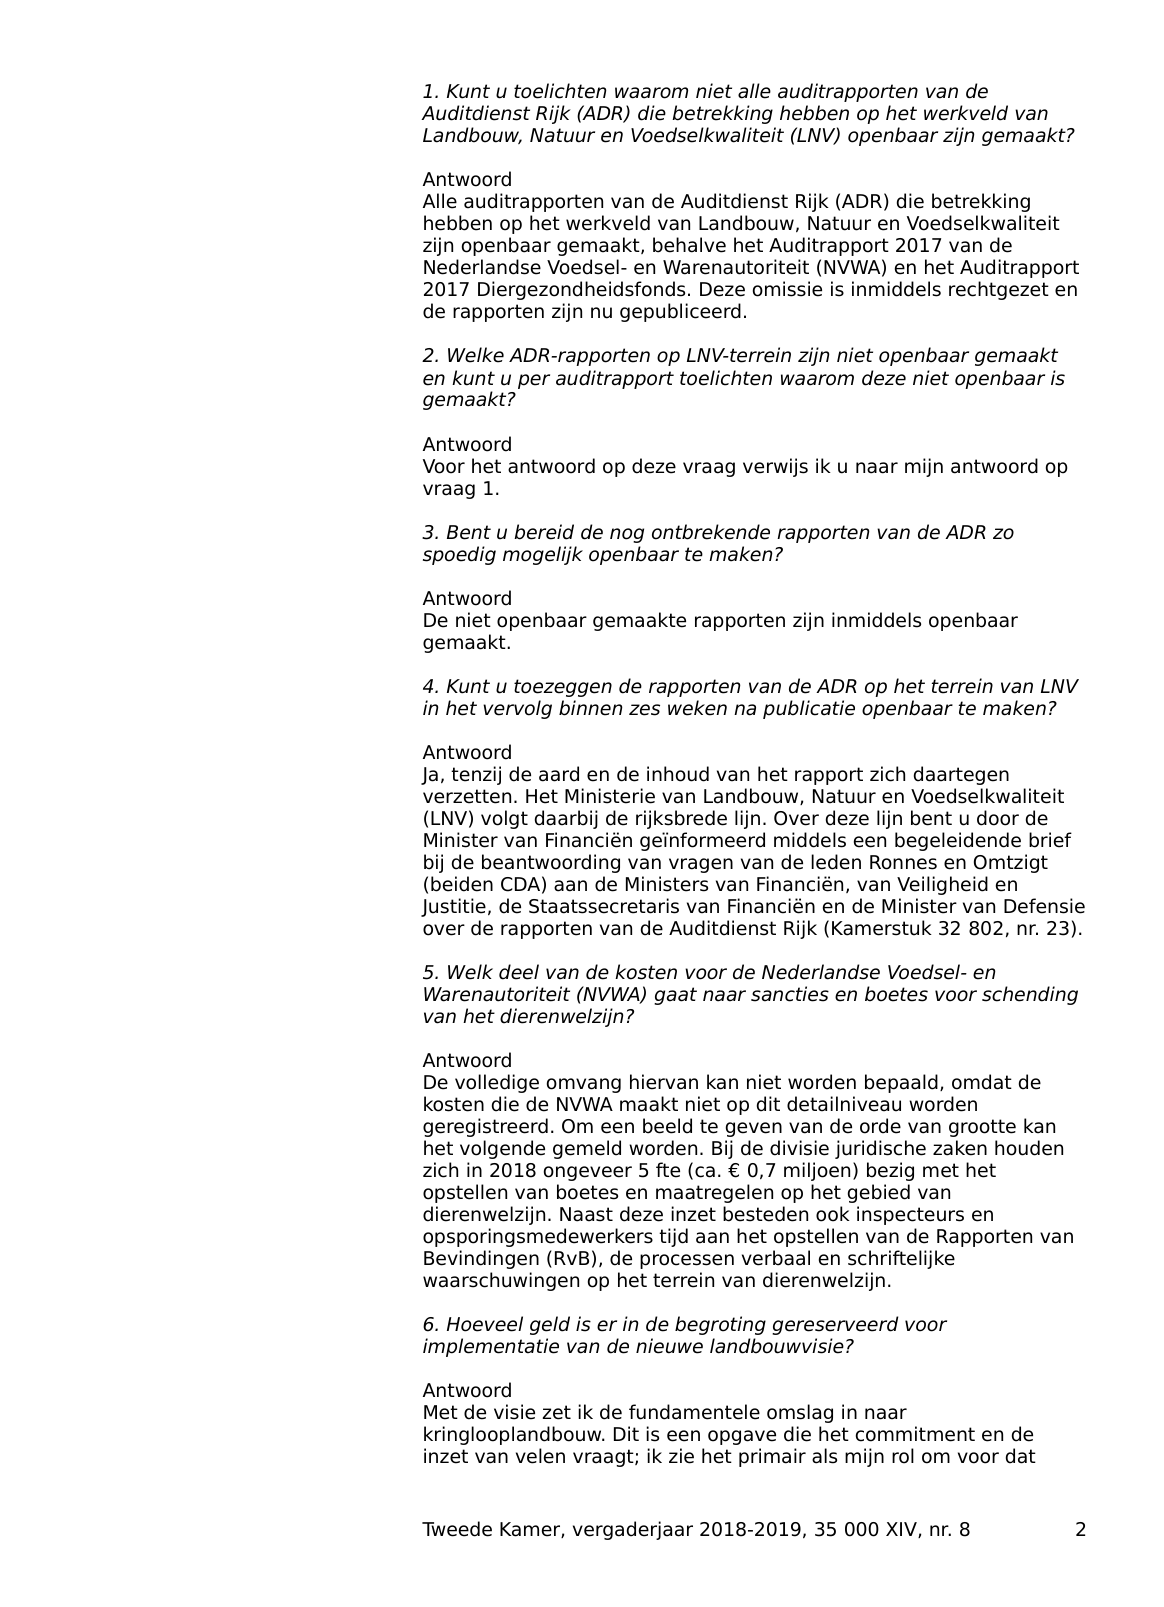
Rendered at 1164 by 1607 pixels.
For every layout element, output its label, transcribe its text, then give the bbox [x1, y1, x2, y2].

text Ja, tenzij de aard en de inhoud van het rapport zich daartegen verzetten. Het Ministerie van Landbouw, Natuur en Voedselkwaliteit (LNV) volgt daarbij de rijksbrede lijn. Over deze lijn bent u door de Minister van Financiën geïnformeerd middels een begeleidende brief bij de beantwoording van vragen van de leden Ronnes en Omtzigt (beiden CDA) aan de Ministers van Financiën, van Veiligheid en Justitie, de Staatssecretaris van Financiën en de Minister van Defensie over de rapporten van de Auditdienst Rijk (Kamerstuk 32 802, nr. 23). [422, 764, 1087, 940]
text 6. Hoeveel geld is er in de begroting gereserveerd voor implementatie van de nieuwe landbouwvisie? [422, 1314, 1087, 1358]
text 1. Kunt u toelichten waarom niet alle auditrapporten van de Auditdienst Rijk (ADR) die betrekking hebben op het werkveld van Landbouw, Natuur en Voedselkwaliteit (LNV) openbaar zijn gemaakt? [422, 81, 1087, 147]
text Met de visie zet ik de fundamentele omslag in naar kringlooplandbouw. Dit is een opgave die het commitment en de inzet van velen vraagt; ik zie het primair als mijn rol om voor dat [422, 1402, 1087, 1468]
text 3. Bent u bereid de nog ontbrekende rapporten van de ADR zo spoedig mogelijk openbaar te maken? [422, 522, 1087, 566]
text Antwoord [422, 169, 1087, 191]
text Alle auditrapporten van de Auditdienst Rijk (ADR) die betrekking hebben op het werkveld van Landbouw, Natuur en Voedselkwaliteit zijn openbaar gemaakt, behalve het Auditrapport 2017 van de Nederlandse Voedsel- en Warenautoriteit (NVWA) en het Auditrapport 2017 Diergezondheidsfonds. Deze omissie is inmiddels rechtgezet en de rapporten zijn nu gepubliceerd. [422, 191, 1087, 323]
text Antwoord [422, 1050, 1087, 1072]
text De niet openbaar gemaakte rapporten zijn inmiddels openbaar gemaakt. [422, 610, 1087, 654]
text Antwoord [422, 742, 1087, 764]
text 2. Welke ADR-rapporten op LNV-terrein zijn niet openbaar gemaakt en kunt u per auditrapport toelichten waarom deze niet openbaar is gemaakt? [422, 345, 1087, 411]
text De volledige omvang hiervan kan niet worden bepaald, omdat de kosten die de NVWA maakt niet op dit detailniveau worden geregistreerd. Om een beeld te geven van de orde van grootte kan het volgende gemeld worden. Bij de divisie juridische zaken houden zich in 2018 ongeveer 5 fte (ca. € 0,7 miljoen) bezig met het opstellen van boetes en maatregelen op het gebied van dierenwelzijn. Naast deze inzet besteden ook inspecteurs en opsporingsmedewerkers tijd aan het opstellen van de Rapporten van Bevindingen (RvB), de processen verbaal en schriftelijke waarschuwingen op het terrein van dierenwelzijn. [422, 1072, 1087, 1292]
text Antwoord [422, 433, 1087, 456]
text Antwoord [422, 1380, 1087, 1402]
text Antwoord [422, 588, 1087, 610]
text Voor het antwoord op deze vraag verwijs ik u naar mijn antwoord op vraag 1. [422, 456, 1087, 499]
text 4. Kunt u toezeggen de rapporten van de ADR op het terrein van LNV in het vervolg binnen zes weken na publicatie openbaar te maken? [422, 676, 1087, 720]
text 5. Welk deel van de kosten voor de Nederlandse Voedsel- en Warenautoriteit (NVWA) gaat naar sancties en boetes voor schending van het dierenwelzijn? [422, 962, 1087, 1028]
